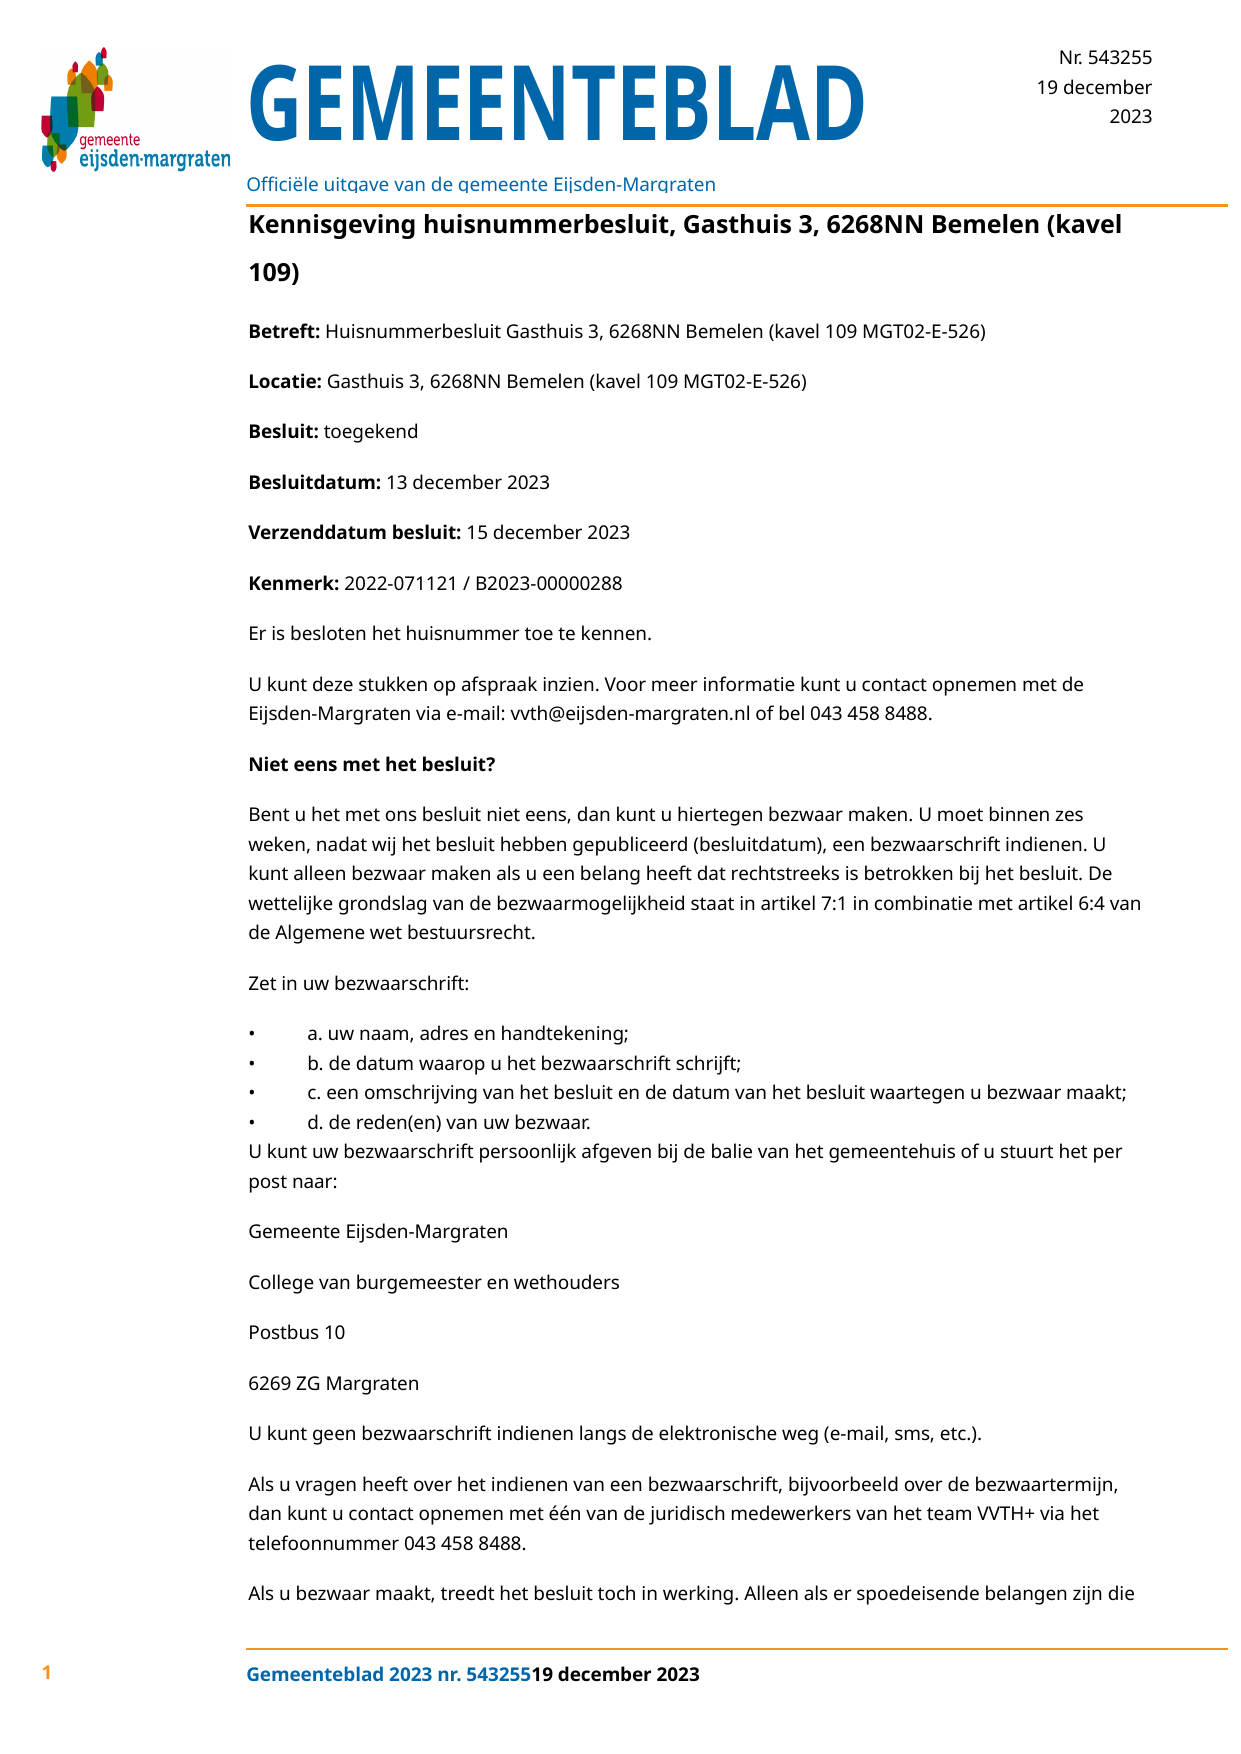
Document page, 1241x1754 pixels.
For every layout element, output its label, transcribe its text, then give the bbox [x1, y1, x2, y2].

text Postbus 10 [248, 1319, 1152, 1345]
text Kennisgeving huisnummerbesluit, Gasthuis 3, 6268NN Bemelen (kavel 109) [248, 207, 1152, 288]
list d. de reden(en) van uw bezwaar. [248, 1109, 1152, 1135]
text U kunt deze stukken op afspraak inzien. Voor meer informatie kunt u contact opnemen met de Eijsden-Margraten via e-mail: vvth@eijsden-margraten.nl of bel 043 458 8488. [248, 671, 1152, 726]
text U kunt geen bezwaarschrift indienen langs de elektronische weg (e-mail, sms, etc.). [248, 1420, 1152, 1446]
text Als u vragen heeft over het indienen van een bezwaarschrift, bijvoorbeeld over de bezwaartermijn, dan kunt u contact opnemen met één van de juridisch medewerkers van het team VVTH+ via het telefoonnummer 043 458 8488. [248, 1471, 1152, 1556]
text Besluit: toegekend [248, 419, 1152, 444]
text Betreft: Huisnummerbesluit Gasthuis 3, 6268NN Bemelen (kavel 109 MGT02-E-526) [248, 318, 1152, 344]
list a. uw naam, adres en handtekening; [248, 1020, 1152, 1046]
text U kunt uw bezwaarschrift persoonlijk afgeven bij de balie van het gemeentehuis of u stuurt het per post naar: [248, 1139, 1152, 1194]
text Er is besloten het huisnummer toe te kennen. [248, 620, 1152, 646]
text College van burgemeester en wethouders [248, 1269, 1152, 1295]
text Bent u het met ons besluit niet eens, dan kunt u hiertegen bezwaar maken. U moet binnen zes weken, nadat wij het besluit hebben gepubliceerd (besluitdatum), een bezwaarschrift indienen. U kunt alleen bezwaar maken als u een belang heeft dat rechtstreeks is betrokken bij het besluit. De wettelijke grondslag van de bezwaarmogelijkheid staat in artikel 7:1 in combinatie met artikel 6:4 van de Algemene wet bestuursrecht. [248, 801, 1152, 945]
text Verzenddatum besluit: 15 december 2023 [248, 519, 1152, 545]
text Locatie: Gasthuis 3, 6268NN Bemelen (kavel 109 MGT02-E-526) [248, 368, 1152, 394]
list c. een omschrijving van het besluit en de datum van het besluit waartegen u bezwaar maakt; [248, 1079, 1152, 1105]
text Kenmerk: 2022-071121 / B2023-00000288 [248, 570, 1152, 596]
text Gemeente Eijsden-Margraten [248, 1219, 1152, 1244]
text Zet in uw bezwaarschrift: [248, 970, 1152, 996]
text 6269 ZG Margraten [248, 1370, 1152, 1396]
text Als u bezwaar maakt, treedt het besluit toch in werking. Alleen als er spoedeisende belangen zijn die [248, 1580, 1152, 1606]
list b. de datum waarop u het bezwaarschrift schrijft; [248, 1050, 1152, 1076]
picture [41, 47, 231, 172]
text Niet eens met het besluit? [248, 751, 1152, 777]
text Besluitdatum: 13 december 2023 [248, 469, 1152, 495]
